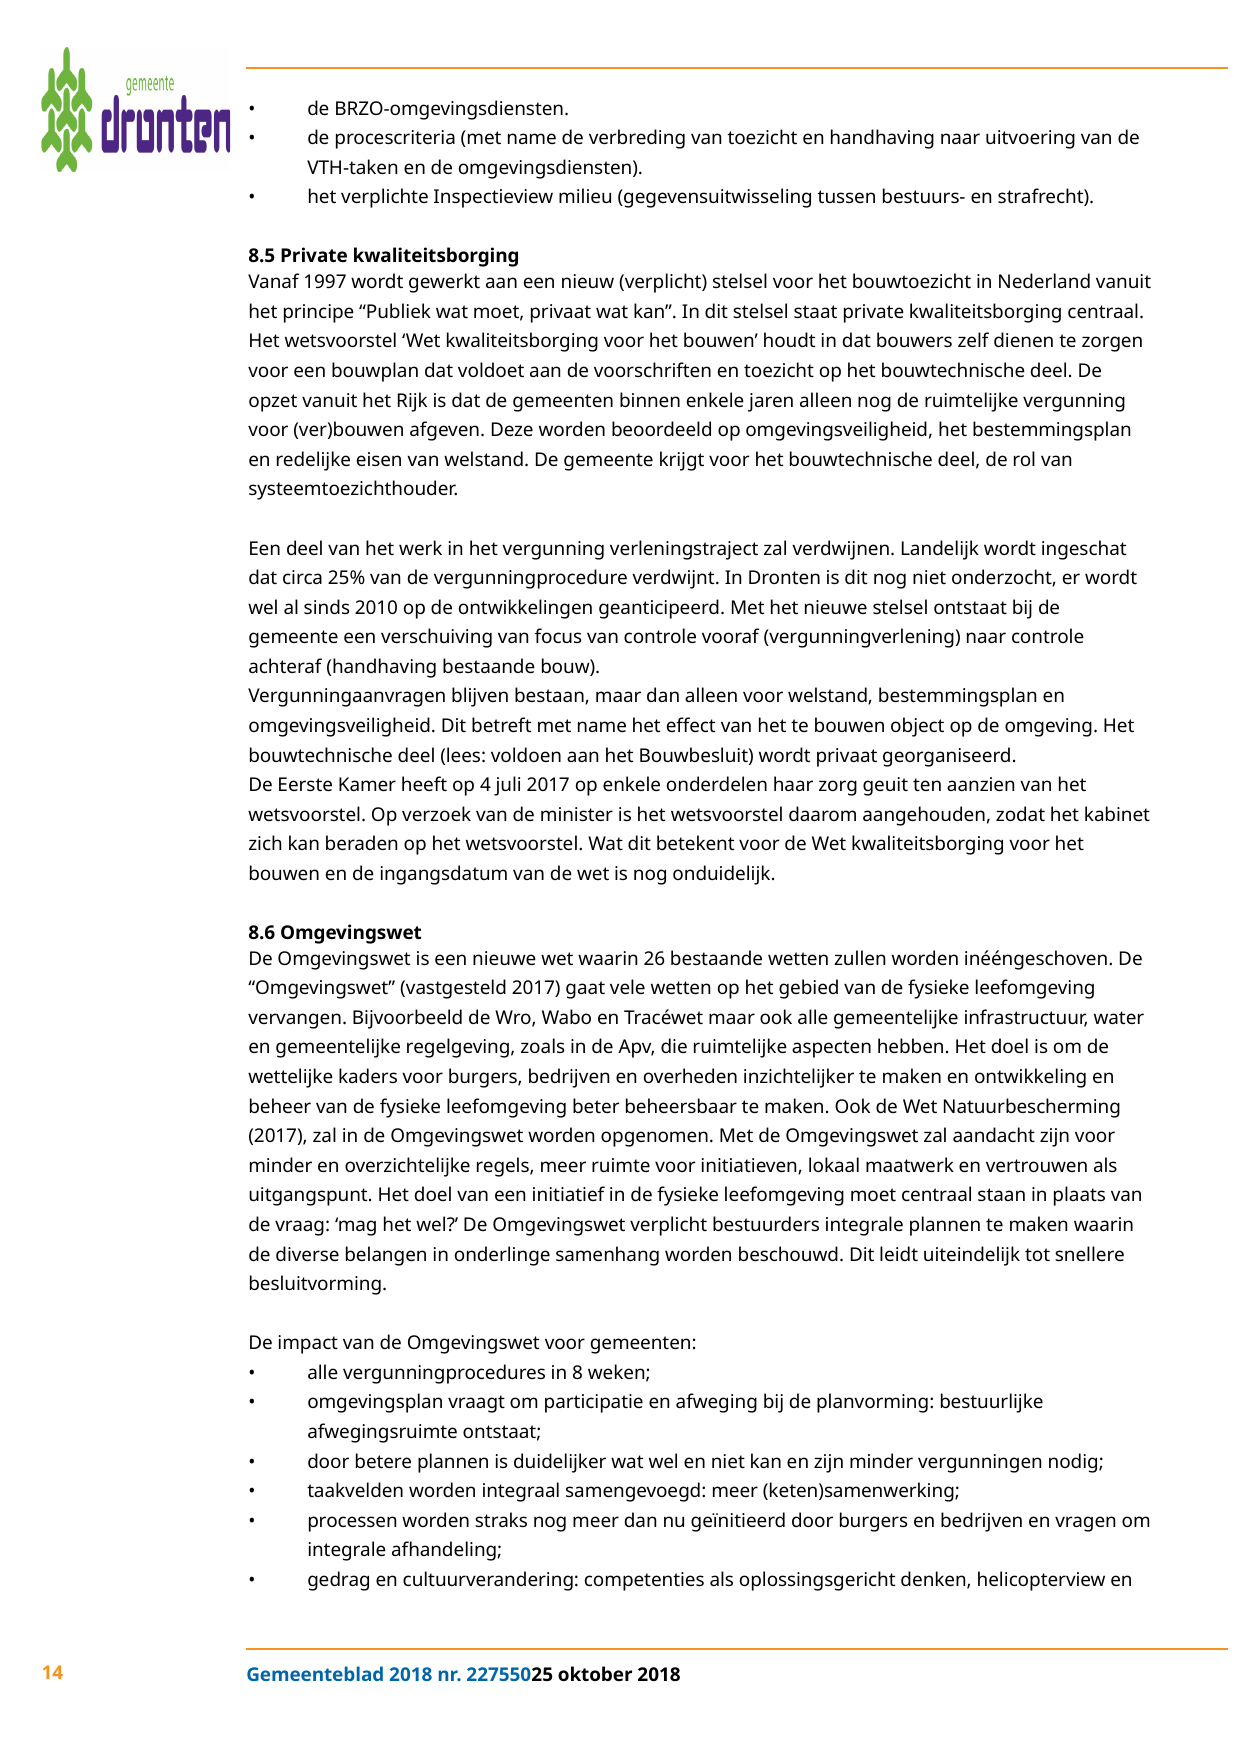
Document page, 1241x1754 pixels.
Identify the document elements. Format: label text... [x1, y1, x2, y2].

text De Omgevingswet is een nieuwe wet waarin 26 bestaande wetten zullen worden inééngeschoven. De “Omgevingswet” (vastgesteld 2017) gaat vele wetten op het gebied van de fysieke leefomgeving vervangen. Bijvoorbeeld de Wro, Wabo en Tracéwet maar ook alle gemeentelijke infrastructuur, water en gemeentelijke regelgeving, zoals in de Apv, die ruimtelijke aspecten hebben. Het doel is om de wettelijke kaders voor burgers, bedrijven en overheden inzichtelijker te maken en ontwikkeling en beheer van de fysieke leefomgeving beter beheersbaar te maken. Ook de Wet Natuurbescherming (2017), zal in de Omgevingswet worden opgenomen. Met de Omgevingswet zal aandacht zijn voor minder en overzichtelijke regels, meer ruimte voor initiatieven, lokaal maatwerk en vertrouwen als uitgangspunt. Het doel van een initiatief in de fysieke leefomgeving moet centraal staan in plaats van de vraag: ‘mag het wel?’ De Omgevingswet verplicht bestuurders integrale plannen te maken waarin de diverse belangen in onderlinge samenhang worden beschouwd. Dit leidt uiteindelijk tot snellere besluitvorming. [248, 945, 1152, 1296]
text De Eerste Kamer heeft op 4 juli 2017 op enkele onderdelen haar zorg geuit ten aanzien van het wetsvoorstel. Op verzoek van de minister is het wetsvoorstel daarom aangehouden, zodat het kabinet zich kan beraden op het wetsvoorstel. Wat dit betekent voor de Wet kwaliteitsborging voor het bouwen en de ingangsdatum van de wet is nog onduidelijk. [248, 771, 1152, 886]
list processen worden straks nog meer dan nu geïnitieerd door burgers en bedrijven en vragen om integrale afhandeling; [248, 1507, 1152, 1562]
list de procescriteria (met name de verbreding van toezicht en handhaving naar uitvoering van de VTH-taken en de omgevingsdiensten). [248, 124, 1152, 180]
text 8.6 Omgevingswet [248, 919, 1152, 945]
list omgevingsplan vraagt om participatie en afweging bij de planvorming: bestuurlijke afwegingsruimte ontstaat; [248, 1389, 1152, 1444]
text Een deel van het werk in het vergunning verleningstraject zal verdwijnen. Landelijk wordt ingeschat dat circa 25% van de vergunningprocedure verdwijnt. In Dronten is dit nog niet onderzocht, er wordt wel al sinds 2010 op de ontwikkelingen geanticipeerd. Met het nieuwe stelsel ontstaat bij de gemeente een verschuiving van focus van controle vooraf (vergunningverlening) naar controle achteraf (handhaving bestaande bouw). [248, 535, 1152, 679]
list de BRZO-omgevingsdiensten. [248, 95, 1152, 121]
list taakvelden worden integraal samengevoegd: meer (keten)samenwerking; [248, 1477, 1152, 1503]
text Vergunningaanvragen blijven bestaan, maar dan alleen voor welstand, bestemmingsplan en omgevingsveiligheid. Dit betreft met name het effect van het te bouwen object op de omgeving. Het bouwtechnische deel (lees: voldoen aan het Bouwbesluit) wordt privaat georganiseerd. [248, 683, 1152, 767]
text De impact van de Omgevingswet voor gemeenten: [248, 1329, 1152, 1355]
list het verplichte Inspectieview milieu (gegevensuitwisseling tussen bestuurs- en strafrecht). [248, 183, 1152, 209]
text Vanaf 1997 wordt gewerkt aan een nieuw (verplicht) stelsel voor het bouwtoezicht in Nederland vanuit het principe “Publiek wat moet, privaat wat kan”. In dit stelsel staat private kwaliteitsborging centraal. Het wetsvoorstel ‘Wet kwaliteitsborging voor het bouwen’ houdt in dat bouwers zelf dienen te zorgen voor een bouwplan dat voldoet aan de voorschriften en toezicht op het bouwtechnische deel. De opzet vanuit het Rijk is dat de gemeenten binnen enkele jaren alleen nog de ruimtelijke vergunning voor (ver)bouwen afgeven. Deze worden beoordeeld op omgevingsveiligheid, het bestemmingsplan en redelijke eisen van welstand. De gemeente krijgt voor het bouwtechnische deel, de rol van systeemtoezichthouder. [248, 268, 1152, 501]
list door betere plannen is duidelijker wat wel en niet kan en zijn minder vergunningen nodig; [248, 1448, 1152, 1474]
list alle vergunningprocedures in 8 weken; [248, 1359, 1152, 1385]
list gedrag en cultuurverandering: competenties als oplossingsgericht denken, helicopterview en [248, 1566, 1152, 1592]
text 8.5 Private kwaliteitsborging [248, 243, 1152, 268]
picture [41, 47, 231, 172]
